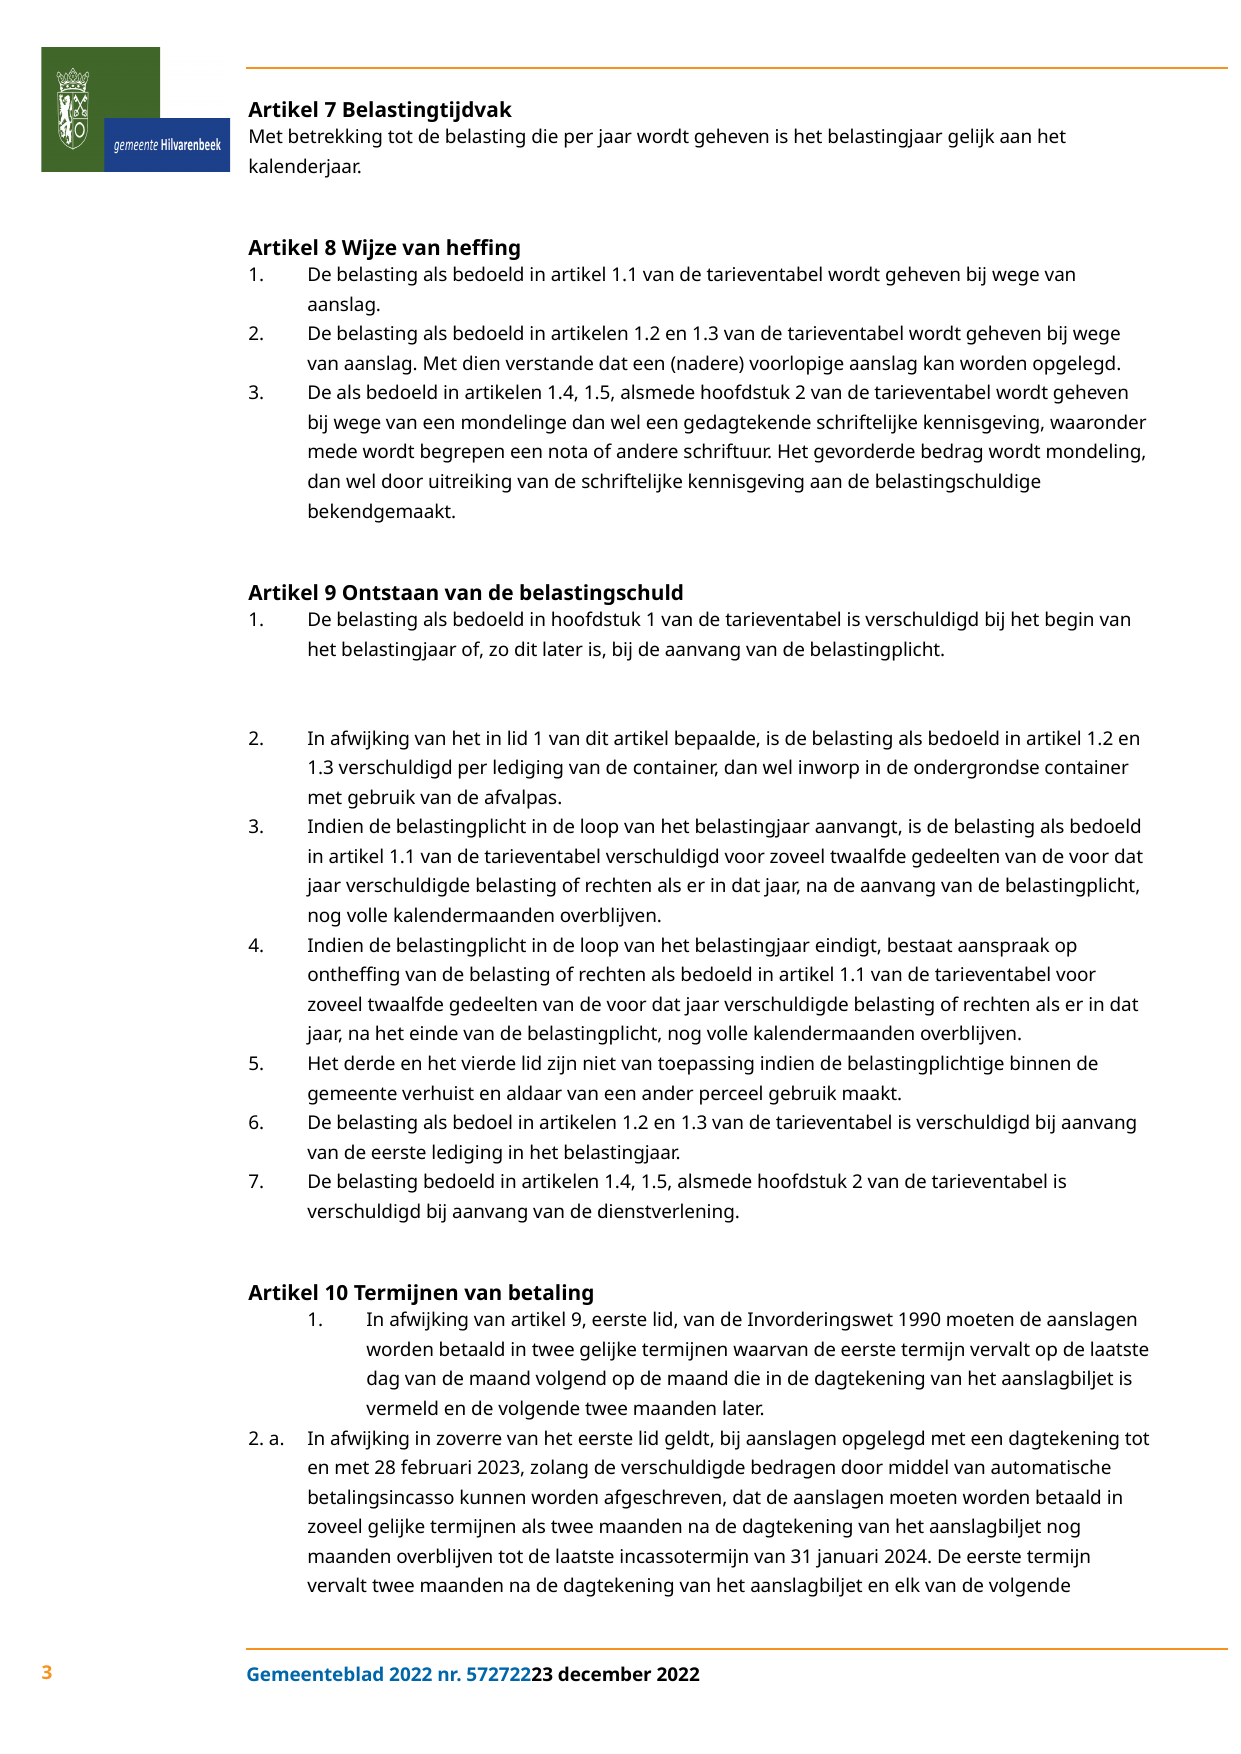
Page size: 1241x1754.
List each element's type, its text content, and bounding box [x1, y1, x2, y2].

list Indien de belastingplicht in de loop van het belastingjaar eindigt, bestaat aanspraak op ontheffing van de belasting of rechten als bedoeld in artikel 1.1 van de tarieventabel voor zoveel twaalfde gedeelten van de voor dat jaar verschuldigde belasting of rechten als er in dat jaar, na het einde van de belastingplicht, nog volle kalendermaanden overblijven. [248, 932, 1152, 1046]
list De belasting bedoeld in artikelen 1.4, 1.5, alsmede hoofdstuk 2 van de tarieventabel is verschuldigd bij aanvang van de dienstverlening. [248, 1168, 1152, 1224]
list Het derde en het vierde lid zijn niet van toepassing indien de belastingplichtige binnen de gemeente verhuist en aldaar van een ander perceel gebruik maakt. [248, 1050, 1152, 1105]
list In afwijking in zoverre van het eerste lid geldt, bij aanslagen opgelegd met een dagtekening tot en met 28 februari 2023, zolang de verschuldigde bedragen door middel van automatische betalingsincasso kunnen worden afgeschreven, dat de aanslagen moeten worden betaald in zoveel gelijke termijnen als twee maanden na de dagtekening van het aanslagbiljet nog maanden overblijven tot de laatste incassotermijn van 31 januari 2024. De eerste termijn vervalt twee maanden na de dagtekening van het aanslagbiljet en elk van de volgende [248, 1425, 1152, 1598]
picture [41, 47, 231, 172]
list In afwijking van het in lid 1 van dit artikel bepaalde, is de belasting als bedoeld in artikel 1.2 en 1.3 verschuldigd per lediging van de container, dan wel inworp in de ondergrondse container met gebruik van de afvalpas. [248, 725, 1152, 809]
text Met betrekking tot de belasting die per jaar wordt geheven is het belastingjaar gelijk aan het kalenderjaar. [248, 123, 1152, 178]
text Artikel 7 Belastingtijdvak [248, 95, 1152, 123]
list De belasting als bedoeld in artikel 1.1 van de tarieventabel wordt geheven bij wege van aanslag. [248, 261, 1152, 317]
list De als bedoeld in artikelen 1.4, 1.5, alsmede hoofdstuk 2 van de tarieventabel wordt geheven bij wege van een mondelinge dan wel een gedagtekende schriftelijke kennisgeving, waaronder mede wordt begrepen een nota of andere schriftuur. Het gevorderde bedrag wordt mondeling, dan wel door uitreiking van de schriftelijke kennisgeving aan de belastingschuldige bekendgemaakt. [248, 379, 1152, 524]
list De belasting als bedoel in artikelen 1.2 en 1.3 van de tarieventabel is verschuldigd bij aanvang van de eerste lediging in het belastingjaar. [248, 1109, 1152, 1164]
list In afwijking van artikel 9, eerste lid, van de Invorderingswet 1990 moeten de aanslagen worden betaald in twee gelijke termijnen waarvan de eerste termijn vervalt op de laatste dag van de maand volgend op de maand die in de dagtekening van het aanslagbiljet is vermeld en de volgende twee maanden later. [307, 1306, 1152, 1421]
list De belasting als bedoeld in artikelen 1.2 en 1.3 van de tarieventabel wordt geheven bij wege van aanslag. Met dien verstande dat een (nadere) voorlopige aanslag kan worden opgelegd. [248, 320, 1152, 376]
text Artikel 9 Ontstaan van de belastingschuld [248, 578, 1152, 606]
text Artikel 10 Termijnen van betaling [248, 1278, 1152, 1306]
list Indien de belastingplicht in de loop van het belastingjaar aanvangt, is de belasting als bedoeld in artikel 1.1 van de tarieventabel verschuldigd voor zoveel twaalfde gedeelten van de voor dat jaar verschuldigde belasting of rechten als er in dat jaar, na de aanvang van de belastingplicht, nog volle kalendermaanden overblijven. [248, 813, 1152, 928]
text Artikel 8 Wijze van heffing [248, 233, 1152, 261]
list De belasting als bedoeld in hoofdstuk 1 van de tarieventabel is verschuldigd bij het begin van het belastingjaar of, zo dit later is, bij de aanvang van de belastingplicht. [248, 606, 1152, 662]
